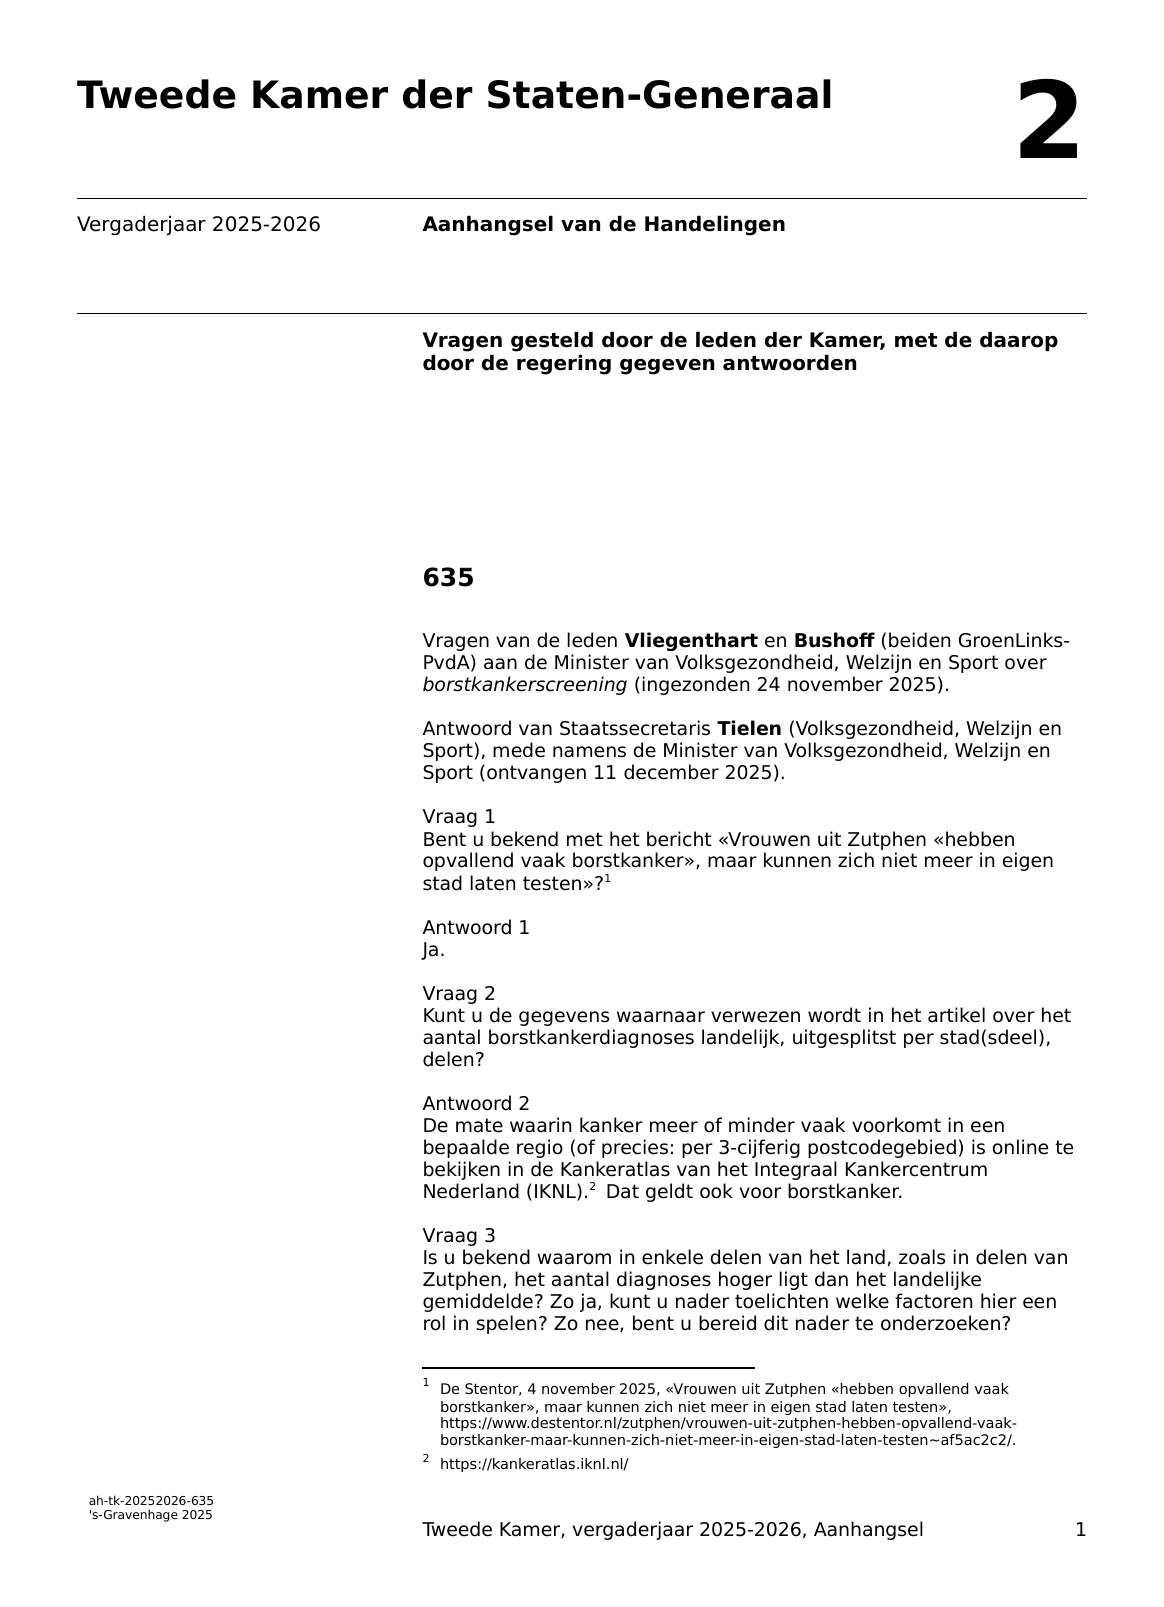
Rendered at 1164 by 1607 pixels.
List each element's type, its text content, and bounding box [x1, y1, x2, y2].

text Vraag 2 [422, 983, 1087, 1005]
text ah-tk-20252026-635 [88, 1494, 323, 1508]
text https://kankeratlas.iknl.nl/ [422, 1452, 1087, 1474]
text Antwoord 1 [422, 917, 1087, 938]
text De mate waarin kanker meer of minder vaak voorkomt in een bepaalde regio (of precies: per 3-cijferig postcodegebied) is online te bekijken in de Kankeratlas van het Integraal Kankercentrum Nederland (IKNL). Dat geldt ook voor borstkanker. [422, 1115, 1087, 1203]
text Ja. [422, 938, 1087, 961]
text Bent u bekend met het bericht «Vrouwen uit Zutphen «hebben opvallend vaak borstkanker», maar kunnen zich niet meer in eigen stad laten testen»? [422, 828, 1087, 894]
text Vraag 1 [422, 806, 1087, 828]
table_cell Vergaderjaar 2025-2026 [77, 199, 422, 313]
text Kunt u de gegevens waarnaar verwezen wordt in het artikel over het aantal borstkankerdiagnoses landelijk, uitgesplitst per stad(sdeel), delen? [422, 1005, 1087, 1071]
table_header Tweede Kamer der Staten-Generaal [77, 59, 886, 198]
text Is u bekend waarom in enkele delen van het land, zoals in delen van Zutphen, het aantal diagnoses hoger ligt dan het landelijke gemiddelde? Zo ja, kunt u nader toelichten welke factoren hier een rol in spelen? Zo nee, bent u bereid dit nader te onderzoeken? [422, 1247, 1087, 1335]
text Antwoord van Staatssecretaris Tielen (Volksgezondheid, Welzijn en Sport), mede namens de Minister van Volksgezondheid, Welzijn en Sport (ontvangen 11 december 2025). [422, 718, 1087, 784]
text Vraag 3 [422, 1225, 1087, 1247]
table_cell [77, 314, 422, 375]
text De Stentor, 4 november 2025, «Vrouwen uit Zutphen «hebben opvallend vaak borstkanker», maar kunnen zich niet meer in eigen stad laten testen», https://www.destentor.nl/zutphen/vrouwen-uit-zutphen-hebben-opvallend-vaak-borstkanker-maar-kunnen-zich-niet-meer-in-eigen-stad-laten-testen~af5ac2c2/. [422, 1377, 1087, 1449]
text Vragen van de leden Vliegenthart en Bushoff (beiden GroenLinks-PvdA) aan de Minister van Volksgezondheid, Welzijn en Sport over borstkankerscreening (ingezonden 24 november 2025). [422, 630, 1087, 696]
text Antwoord 2 [422, 1093, 1087, 1115]
text 's-Gravenhage 2025 [88, 1508, 323, 1522]
table_header 2 [886, 59, 1087, 198]
table_cell Aanhangsel van de Handelingen [422, 199, 1087, 313]
table_cell Vragen gesteld door de leden der Kamer, met de daarop door de regering gegeven antwoorden [422, 314, 1087, 375]
text 635 [422, 563, 1087, 592]
